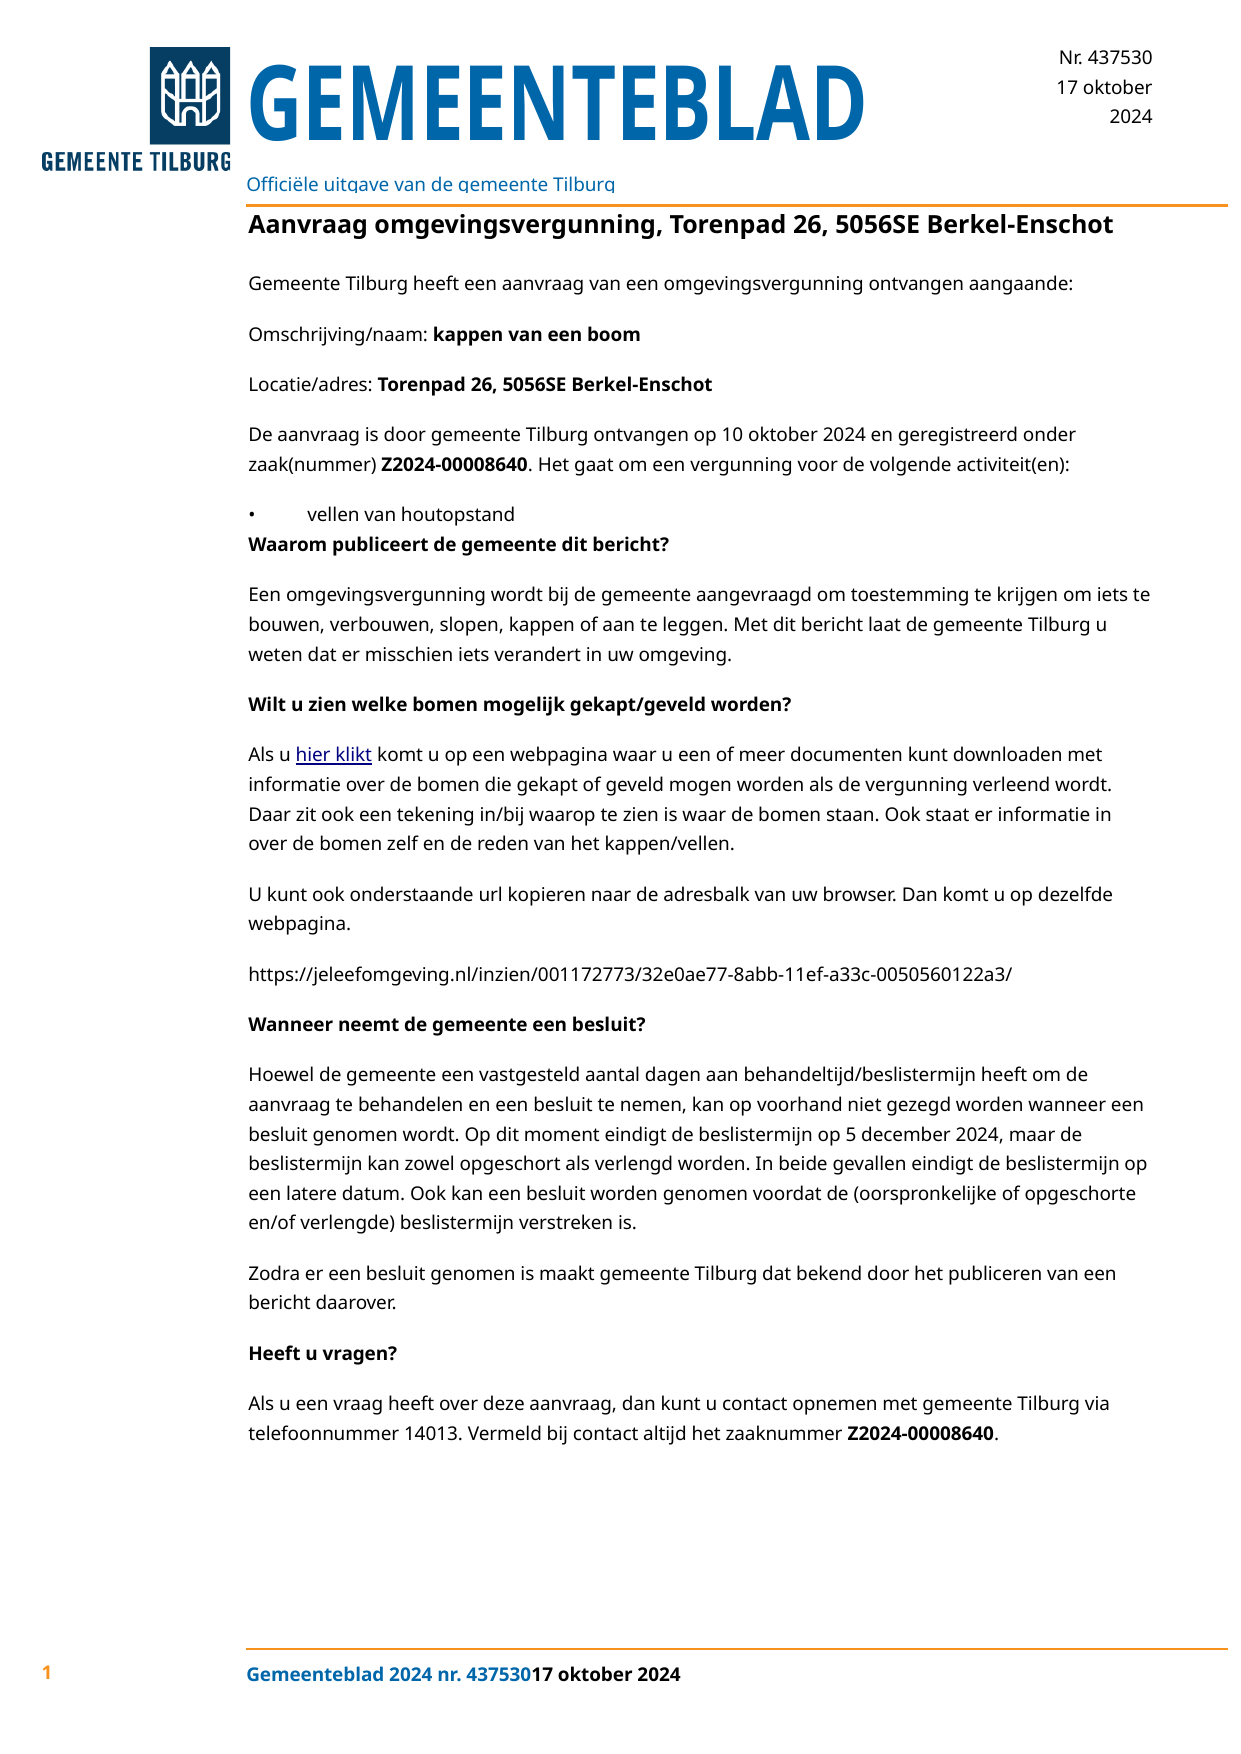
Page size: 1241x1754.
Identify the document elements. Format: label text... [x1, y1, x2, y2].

text U kunt ook onderstaande url kopieren naar de adresbalk van uw browser. Dan komt u op dezelfde webpagina. [248, 881, 1152, 936]
text Aanvraag omgevingsvergunning, Torenpad 26, 5056SE Berkel-Enschot [248, 207, 1152, 241]
picture [41, 47, 231, 172]
text Als u hier klikt komt u op een webpagina waar u een of meer documenten kunt downloaden met informatie over de bomen die gekapt of geveld mogen worden als de vergunning verleend wordt. Daar zit ook een tekening in/bij waarop te zien is waar de bomen staan. Ook staat er informatie in over de bomen zelf en de reden van het kappen/vellen. [248, 742, 1152, 856]
text Zodra er een besluit genomen is maakt gemeente Tilburg dat bekend door het publiceren van een bericht daarover. [248, 1260, 1152, 1315]
text Omschrijving/naam: kappen van een boom [248, 321, 1152, 346]
text Heeft u vragen? [248, 1340, 1152, 1366]
text Waarom publiceert de gemeente dit bericht? [248, 531, 1152, 557]
text Gemeente Tilburg heeft een aanvraag van een omgevingsvergunning ontvangen aangaande: [248, 270, 1152, 296]
text Een omgevingsvergunning wordt bij de gemeente aangevraagd om toestemming te krijgen om iets te bouwen, verbouwen, slopen, kappen of aan te leggen. Met dit bericht laat de gemeente Tilburg u weten dat er misschien iets verandert in uw omgeving. [248, 582, 1152, 666]
text Wanneer neemt de gemeente een besluit? [248, 1011, 1152, 1037]
text Wilt u zien welke bomen mogelijk gekapt/geveld worden? [248, 691, 1152, 717]
text Hoewel de gemeente een vastgesteld aantal dagen aan behandeltijd/beslistermijn heeft om de aanvraag te behandelen en een besluit te nemen, kan op voorhand niet gezegd worden wanneer een besluit genomen wordt. Op dit moment eindigt de beslistermijn op 5 december 2024, maar de beslistermijn kan zowel opgeschort als verlengd worden. In beide gevallen eindigt de beslistermijn op een latere datum. Ook kan een besluit worden genomen voordat de (oorspronkelijke of opgeschorte en/of verlengde) beslistermijn verstreken is. [248, 1062, 1152, 1235]
text https://jeleefomgeving.nl/inzien/001172773/32e0ae77-8abb-11ef-a33c-0050560122a3/ [248, 961, 1152, 986]
list vellen van houtopstand [248, 502, 1152, 527]
text De aanvraag is door gemeente Tilburg ontvangen op 10 oktober 2024 en geregistreerd onder zaak(nummer) Z2024-00008640. Het gaat om een vergunning voor de volgende activiteit(en): [248, 422, 1152, 477]
text Als u een vraag heeft over deze aanvraag, dan kunt u contact opnemen met gemeente Tilburg via telefoonnummer 14013. Vermeld bij contact altijd het zaaknummer Z2024-00008640. [248, 1390, 1152, 1446]
text Locatie/adres: Torenpad 26, 5056SE Berkel-Enschot [248, 371, 1152, 397]
